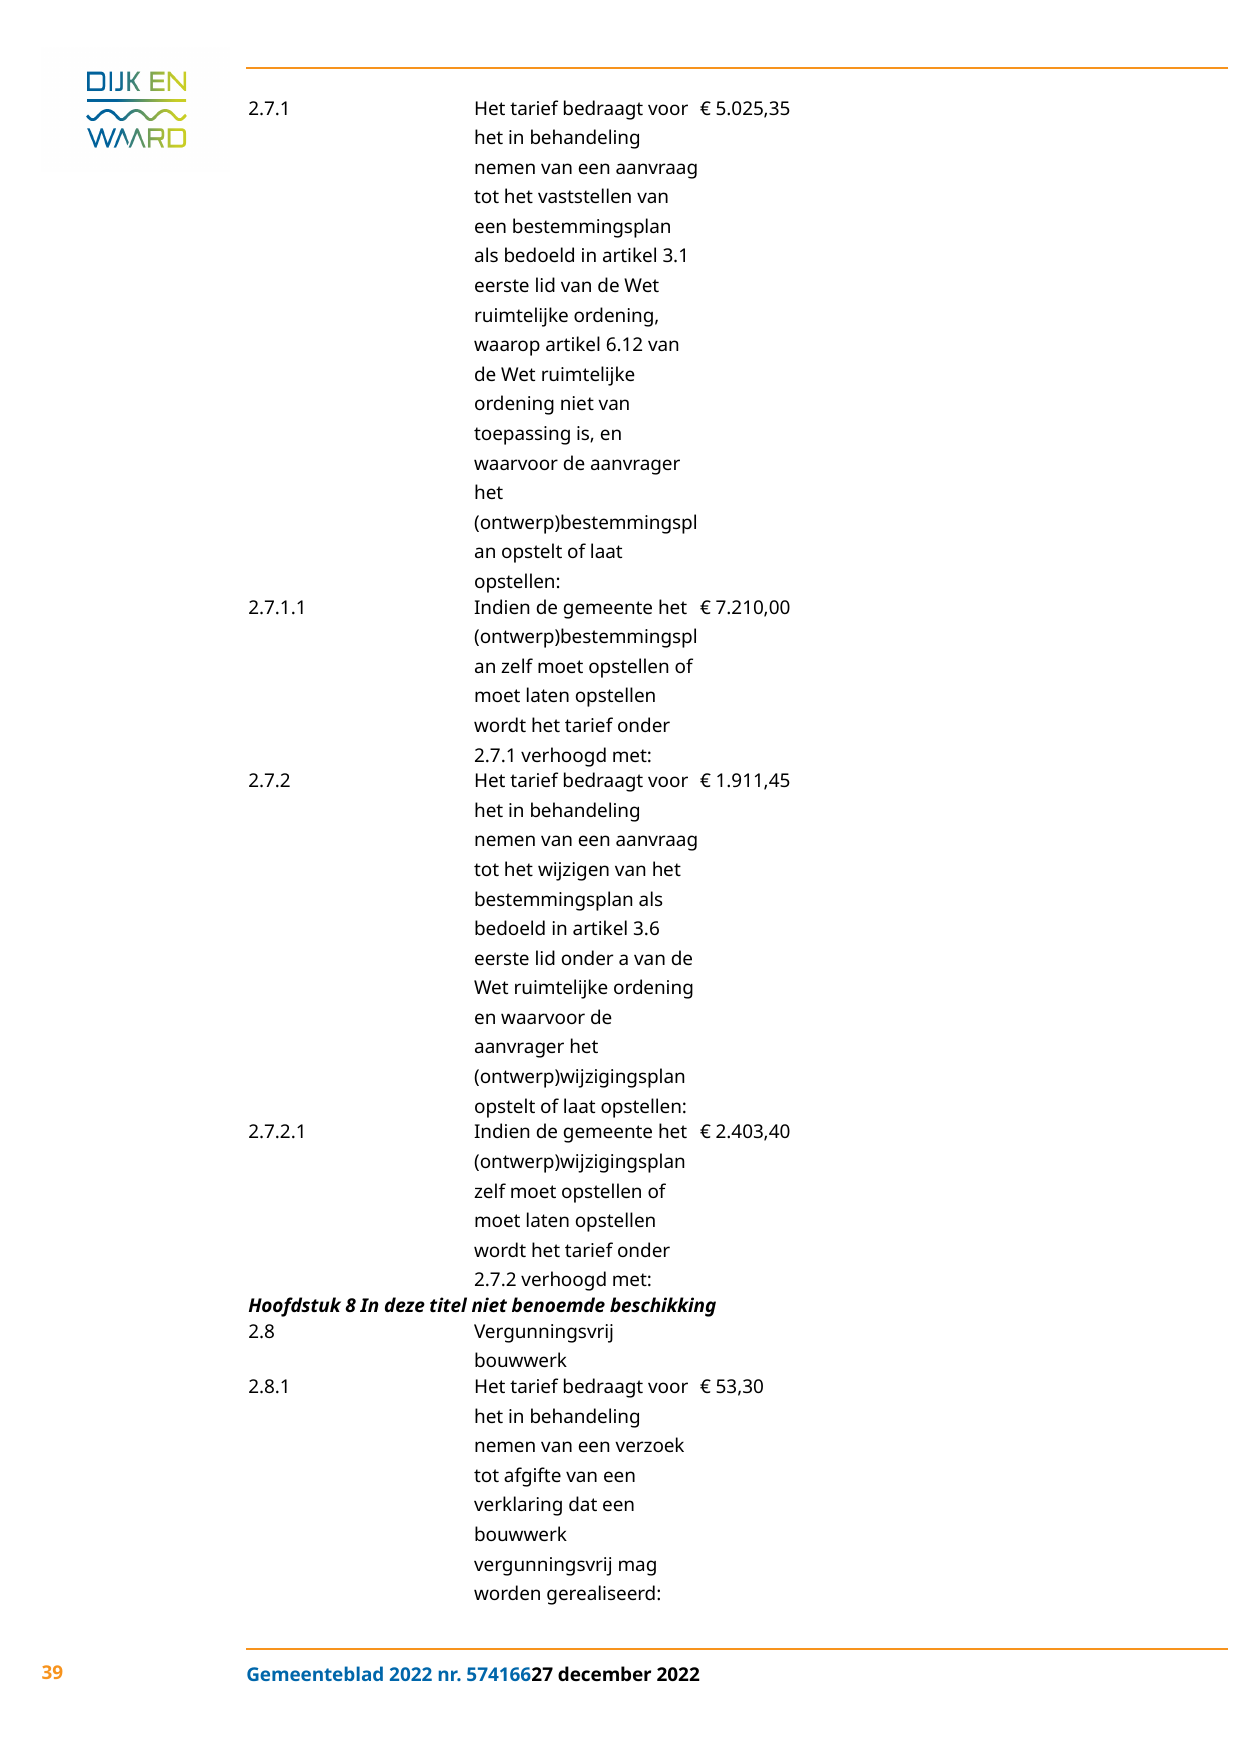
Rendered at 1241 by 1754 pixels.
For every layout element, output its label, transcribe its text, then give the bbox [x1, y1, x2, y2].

table_cell Het tarief bedraagt voor het in behandeling nemen van een aanvraag tot het vaststellen van een bestemmingsplan als bedoeld in artikel 3.1 eerste lid van de Wet ruimtelijke ordening, waarop artikel 6.12 van de Wet ruimtelijke ordening niet van toepassing is, en waarvoor de aanvrager het (ontwerp)bestemmingsplan opstelt of laat opstellen: [474, 95, 700, 594]
table_cell € 5.025,35 [700, 95, 926, 594]
table_cell € 2.403,40 [700, 1119, 926, 1292]
table_cell 2.8 [248, 1318, 474, 1373]
table_cell [700, 1318, 926, 1373]
table_cell 2.7.2.1 [248, 1119, 474, 1292]
table_cell Indien de gemeente het (ontwerp)bestemmingsplan zelf moet opstellen of moet laten opstellen wordt het tarief onder 2.7.1 verhoogd met: [474, 594, 700, 767]
table_cell [926, 1373, 1152, 1606]
table_cell € 1.911,45 [700, 768, 926, 1119]
table_cell € 7.210,00 [700, 594, 926, 767]
table_cell 2.7.1.1 [248, 594, 474, 767]
table_cell Vergunningsvrij bouwwerk [474, 1318, 700, 1373]
table_cell [926, 95, 1152, 594]
table_cell 2.8.1 [248, 1373, 474, 1606]
picture [41, 47, 231, 172]
table_cell [926, 594, 1152, 767]
table_cell € 53,30 [700, 1373, 926, 1606]
table_cell [926, 1318, 1152, 1373]
table_cell [926, 1119, 1152, 1292]
table_cell Het tarief bedraagt voor het in behandeling nemen van een verzoek tot afgifte van een verklaring dat een bouwwerk vergunningsvrij mag worden gerealiseerd: [474, 1373, 700, 1606]
table_cell Hoofdstuk 8 In deze titel niet benoemde beschikking [248, 1292, 1152, 1318]
table_cell Het tarief bedraagt voor het in behandeling nemen van een aanvraag tot het wijzigen van het bestemmingsplan als bedoeld in artikel 3.6 eerste lid onder a van de Wet ruimtelijke ordening en waarvoor de aanvrager het (ontwerp)wijzigingsplan opstelt of laat opstellen: [474, 768, 700, 1119]
table_cell 2.7.2 [248, 768, 474, 1119]
table_cell [926, 768, 1152, 1119]
table_cell Indien de gemeente het (ontwerp)wijzigingsplan zelf moet opstellen of moet laten opstellen wordt het tarief onder 2.7.2 verhoogd met: [474, 1119, 700, 1292]
table_cell 2.7.1 [248, 95, 474, 594]
